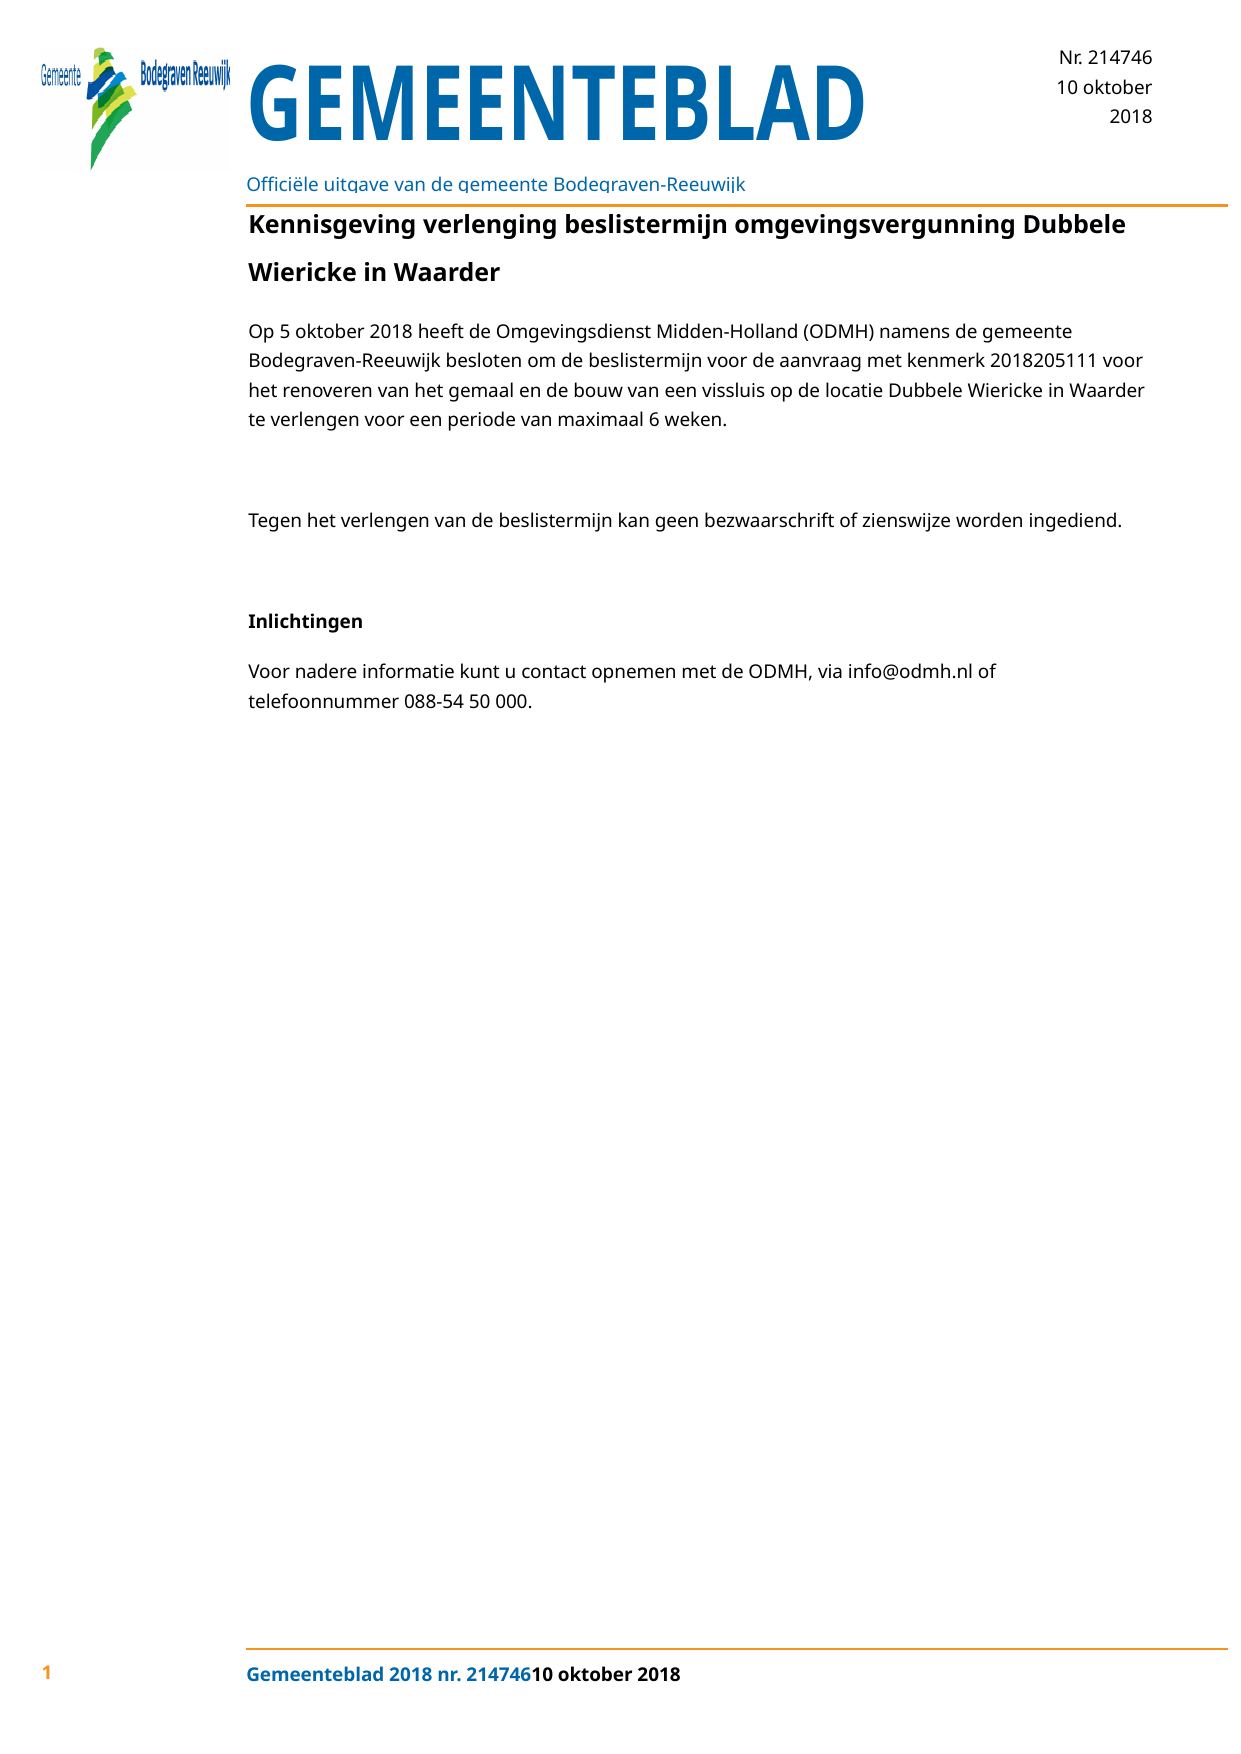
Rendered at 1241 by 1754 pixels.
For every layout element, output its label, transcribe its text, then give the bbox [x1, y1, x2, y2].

picture [41, 47, 231, 172]
text Kennisgeving verlenging beslistermijn omgevingsvergunning Dubbele Wiericke in Waarder [248, 207, 1152, 288]
text Tegen het verlengen van de beslistermijn kan geen bezwaarschrift of zienswijze worden ingediend. [248, 507, 1152, 533]
text Voor nadere informatie kunt u contact opnemen met de ODMH, via info@odmh.nl of telefoonnummer 088-54 50 000. [248, 659, 1152, 714]
text Op 5 oktober 2018 heeft de Omgevingsdienst Midden-Holland (ODMH) namens de gemeente Bodegraven-Reeuwijk besloten om de beslistermijn voor de aanvraag met kenmerk 2018205111 voor het renoveren van het gemaal en de bouw van een vissluis op de locatie Dubbele Wiericke in Waarder te verlengen voor een periode van maximaal 6 weken. [248, 318, 1152, 432]
text Inlichtingen [248, 608, 1152, 634]
